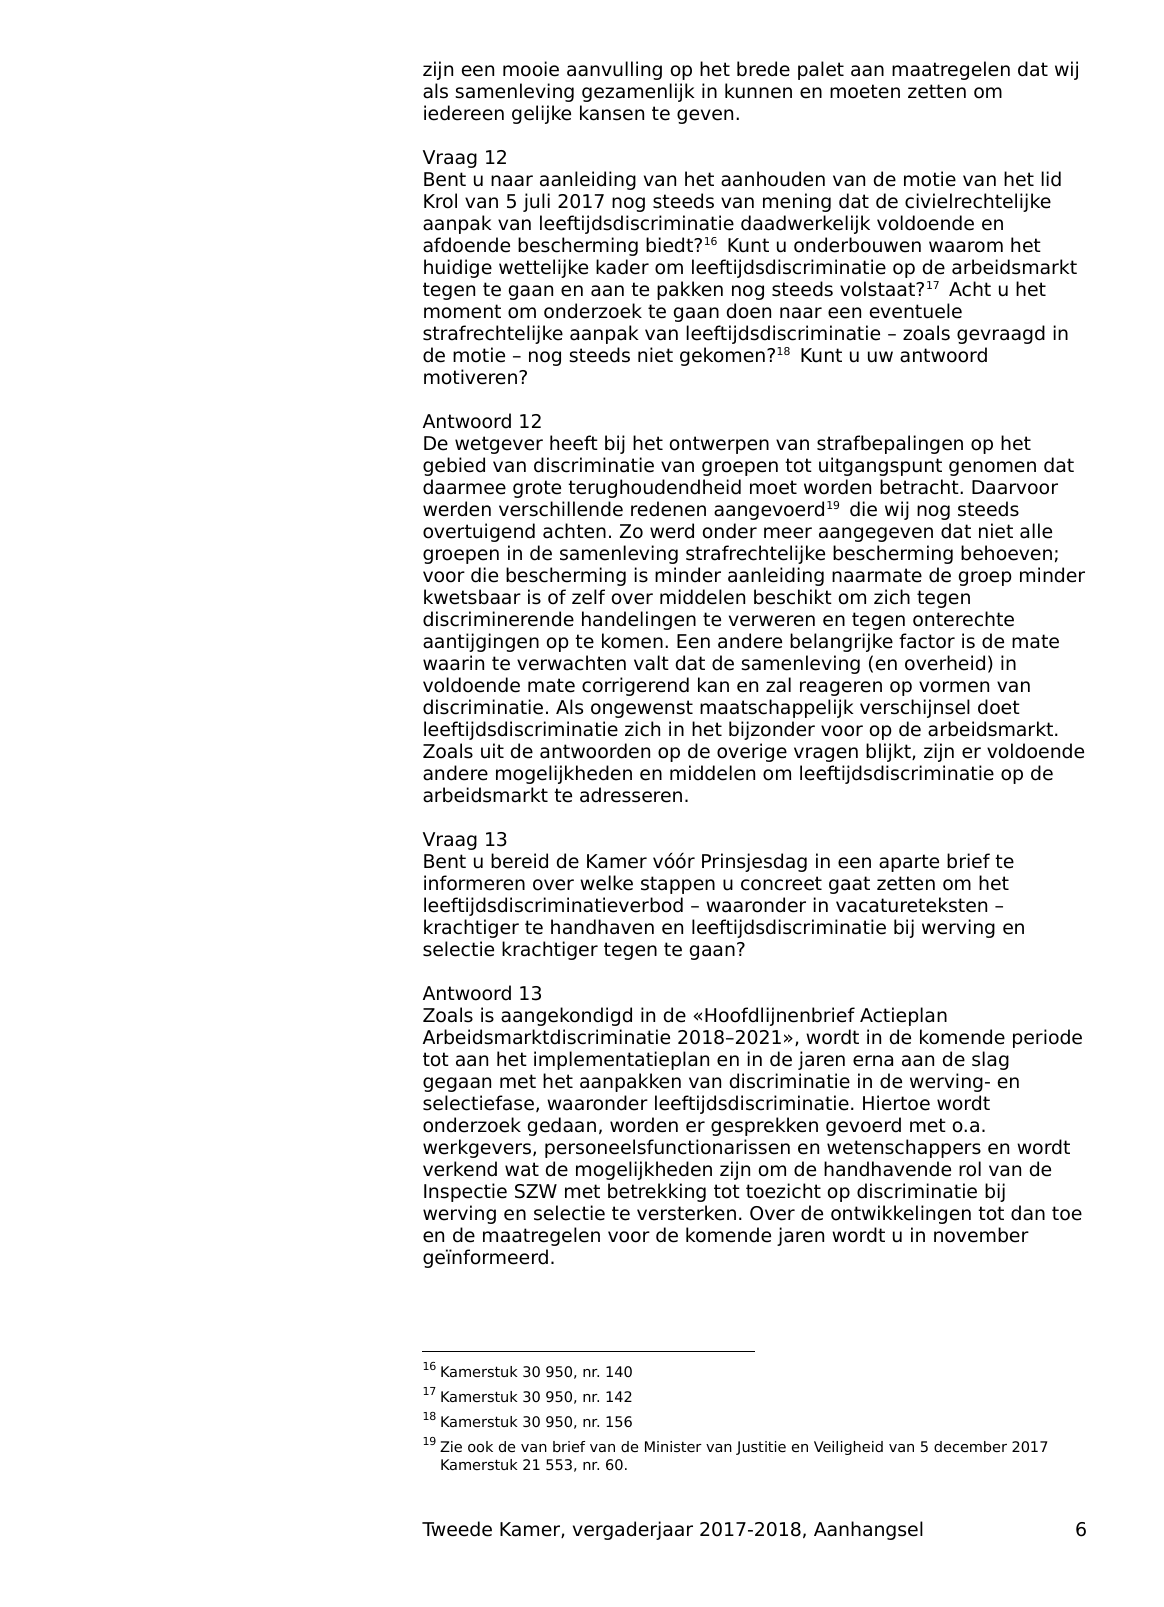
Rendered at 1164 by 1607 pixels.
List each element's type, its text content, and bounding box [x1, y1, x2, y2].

text De wetgever heeft bij het ontwerpen van strafbepalingen op het gebied van discriminatie van groepen tot uitgangspunt genomen dat daarmee grote terughoudendheid moet worden betracht. Daarvoor werden verschillende redenen aangevoerd die wij nog steeds overtuigend achten. Zo werd onder meer aangegeven dat niet alle groepen in de samenleving strafrechtelijke bescherming behoeven; voor die bescherming is minder aanleiding naarmate de groep minder kwetsbaar is of zelf over middelen beschikt om zich tegen discriminerende handelingen te verweren en tegen onterechte aantijgingen op te komen. Een andere belangrijke factor is de mate waarin te verwachten valt dat de samenleving (en overheid) in voldoende mate corrigerend kan en zal reageren op vormen van discriminatie. Als ongewenst maatschappelijk verschijnsel doet leeftijdsdiscriminatie zich in het bijzonder voor op de arbeidsmarkt. Zoals uit de antwoorden op de overige vragen blijkt, zijn er voldoende andere mogelijkheden en middelen om leeftijdsdiscriminatie op de arbeidsmarkt te adresseren. [422, 433, 1087, 807]
text Antwoord 12 [422, 411, 1087, 433]
text Kamerstuk 30 950, nr. 156 [422, 1410, 1087, 1432]
text Zoals is aangekondigd in de «Hoofdlijnenbrief Actieplan Arbeidsmarktdiscriminatie 2018–2021», wordt in de komende periode tot aan het implementatieplan en in de jaren erna aan de slag gegaan met het aanpakken van discriminatie in de werving- en selectiefase, waaronder leeftijdsdiscriminatie. Hiertoe wordt onderzoek gedaan, worden er gesprekken gevoerd met o.a. werkgevers, personeelsfunctionarissen en wetenschappers en wordt verkend wat de mogelijkheden zijn om de handhavende rol van de Inspectie SZW met betrekking tot toezicht op discriminatie bij werving en selectie te versterken. Over de ontwikkelingen tot dan toe en de maatregelen voor de komende jaren wordt u in november geïnformeerd. [422, 1005, 1087, 1269]
text Zie ook de van brief van de Minister van Justitie en Veiligheid van 5 december 2017 Kamerstuk 21 553, nr. 60. [422, 1435, 1087, 1474]
text Bent u naar aanleiding van het aanhouden van de motie van het lid Krol van 5 juli 2017 nog steeds van mening dat de civielrechtelijke aanpak van leeftijdsdiscriminatie daadwerkelijk voldoende en afdoende bescherming biedt? Kunt u onderbouwen waarom het huidige wettelijke kader om leeftijdsdiscriminatie op de arbeidsmarkt tegen te gaan en aan te pakken nog steeds volstaat? Acht u het moment om onderzoek te gaan doen naar een eventuele strafrechtelijke aanpak van leeftijdsdiscriminatie – zoals gevraagd in de motie – nog steeds niet gekomen? Kunt u uw antwoord motiveren? [422, 169, 1087, 389]
text Kamerstuk 30 950, nr. 142 [422, 1385, 1087, 1407]
text zijn een mooie aanvulling op het brede palet aan maatregelen dat wij als samenleving gezamenlijk in kunnen en moeten zetten om iedereen gelijke kansen te geven. [422, 59, 1087, 125]
text Antwoord 13 [422, 983, 1087, 1005]
text Kamerstuk 30 950, nr. 140 [422, 1360, 1087, 1382]
text Vraag 12 [422, 147, 1087, 169]
text Bent u bereid de Kamer vóór Prinsjesdag in een aparte brief te informeren over welke stappen u concreet gaat zetten om het leeftijdsdiscriminatieverbod – waaronder in vacatureteksten – krachtiger te handhaven en leeftijdsdiscriminatie bij werving en selectie krachtiger tegen te gaan? [422, 851, 1087, 961]
text Vraag 13 [422, 829, 1087, 851]
